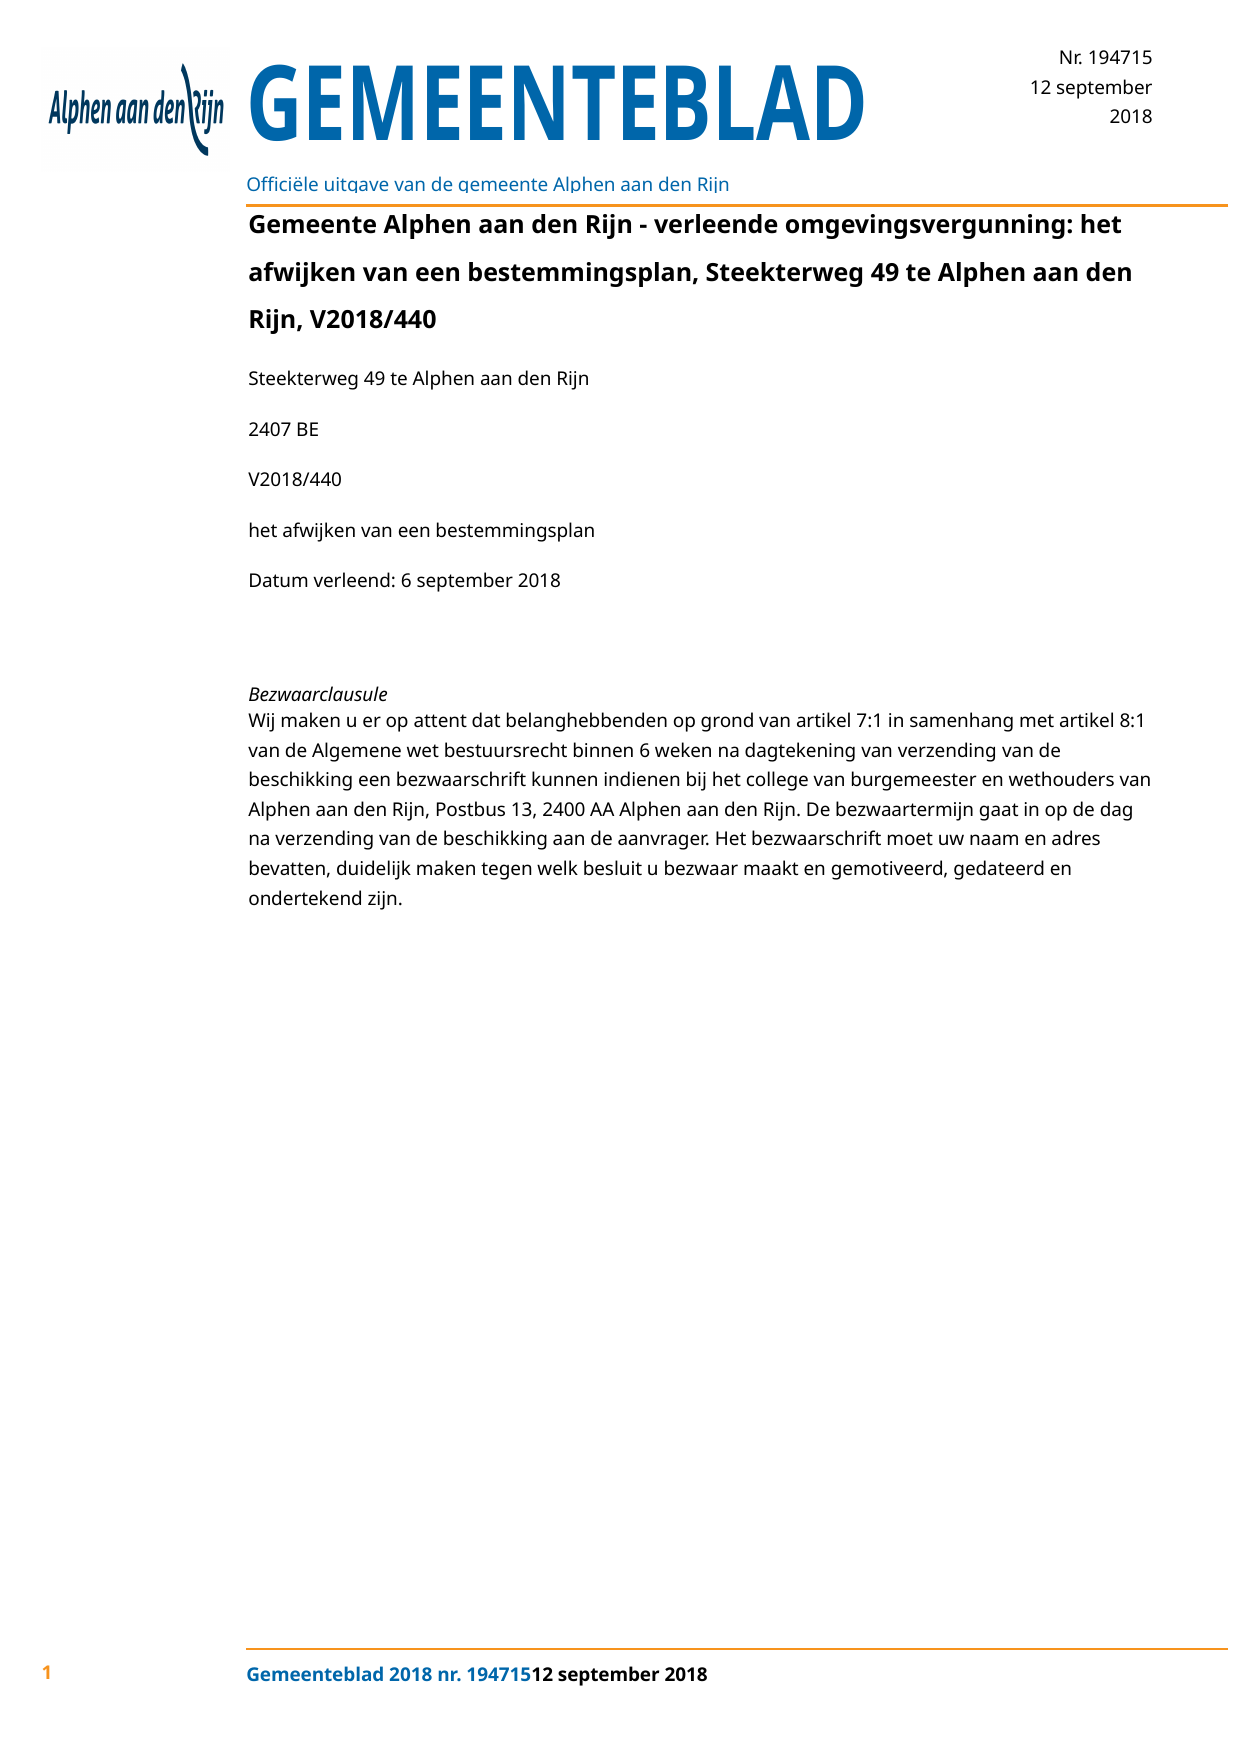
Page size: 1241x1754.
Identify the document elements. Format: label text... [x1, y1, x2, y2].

text Gemeente Alphen aan den Rijn - verleende omgevingsvergunning: het afwijken van een bestemmingsplan, Steekterweg 49 te Alphen aan den Rijn, V2018/440 [248, 207, 1152, 336]
text Bezwaarclausule [248, 682, 1152, 707]
text Steekterweg 49 te Alphen aan den Rijn [248, 366, 1152, 391]
text Wij maken u er op attent dat belanghebbenden op grond van artikel 7:1 in samenhang met artikel 8:1 van de Algemene wet bestuursrecht binnen 6 weken na dagtekening van verzending van de beschikking een bezwaarschrift kunnen indienen bij het college van burgemeester en wethouders van Alphen aan den Rijn, Postbus 13, 2400 AA Alphen aan den Rijn. De bezwaartermijn gaat in op de dag na verzending van de beschikking aan de aanvrager. Het bezwaarschrift moet uw naam en adres bevatten, duidelijk maken tegen welk besluit u bezwaar maakt en gemotiveerd, gedateerd en ondertekend zijn. [248, 707, 1152, 911]
text Datum verleend: 6 september 2018 [248, 567, 1152, 593]
picture [41, 47, 231, 172]
text het afwijken van een bestemmingsplan [248, 517, 1152, 542]
text V2018/440 [248, 466, 1152, 492]
text 2407 BE [248, 416, 1152, 442]
